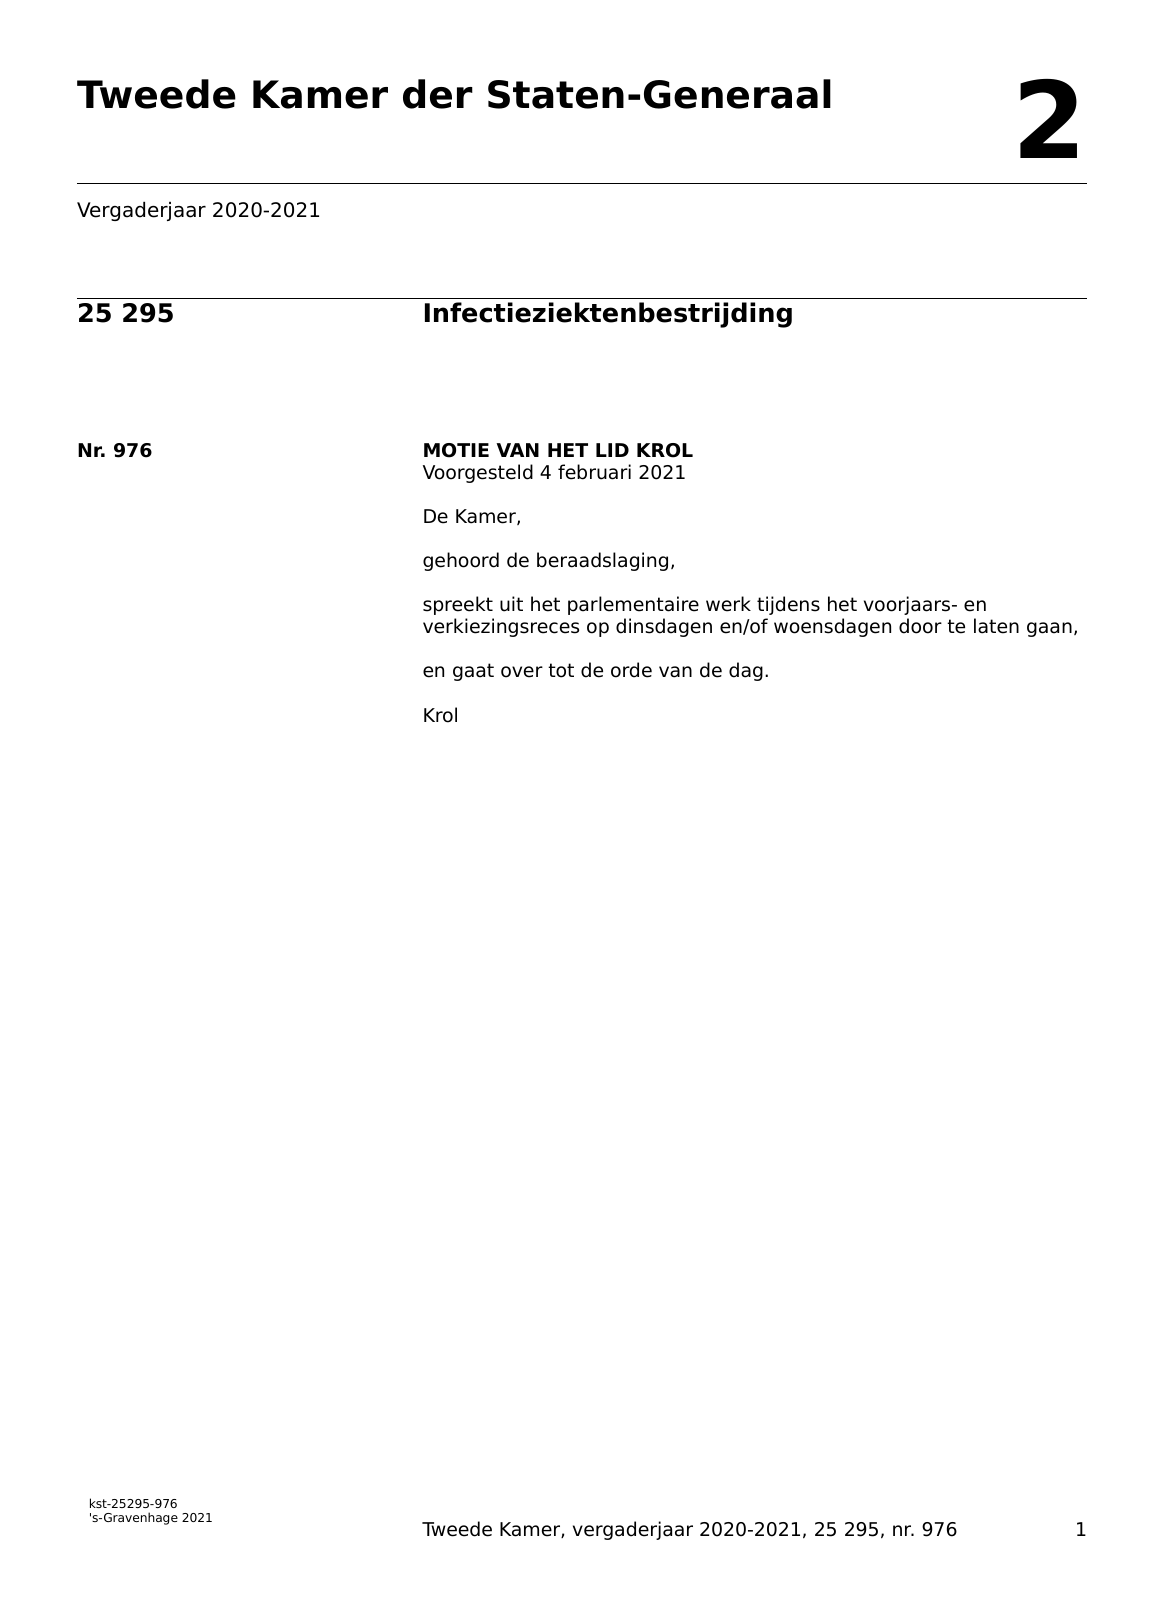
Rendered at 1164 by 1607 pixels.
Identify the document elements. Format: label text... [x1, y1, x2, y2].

text Krol [422, 704, 1087, 726]
table_cell Vergaderjaar 2020-2021 [77, 184, 1087, 298]
table_header 2 [886, 59, 1087, 183]
text gehoord de beraadslaging, [422, 550, 1087, 572]
text Voorgesteld 4 februari 2021 [422, 462, 1087, 484]
text De Kamer, [422, 506, 1087, 528]
text 's-Gravenhage 2021 [88, 1511, 323, 1525]
subtitle 25 295 Infectieziektenbestrijding [77, 299, 1087, 329]
text kst-25295-976 [88, 1497, 323, 1511]
subtitle Nr. 976 MOTIE VAN HET LID KROL [77, 440, 1087, 462]
text spreekt uit het parlementaire werk tijdens het voorjaars- en verkiezingsreces op dinsdagen en/of woensdagen door te laten gaan, [422, 594, 1087, 638]
text en gaat over tot de orde van de dag. [422, 660, 1087, 682]
table_header Tweede Kamer der Staten-Generaal [77, 59, 886, 183]
